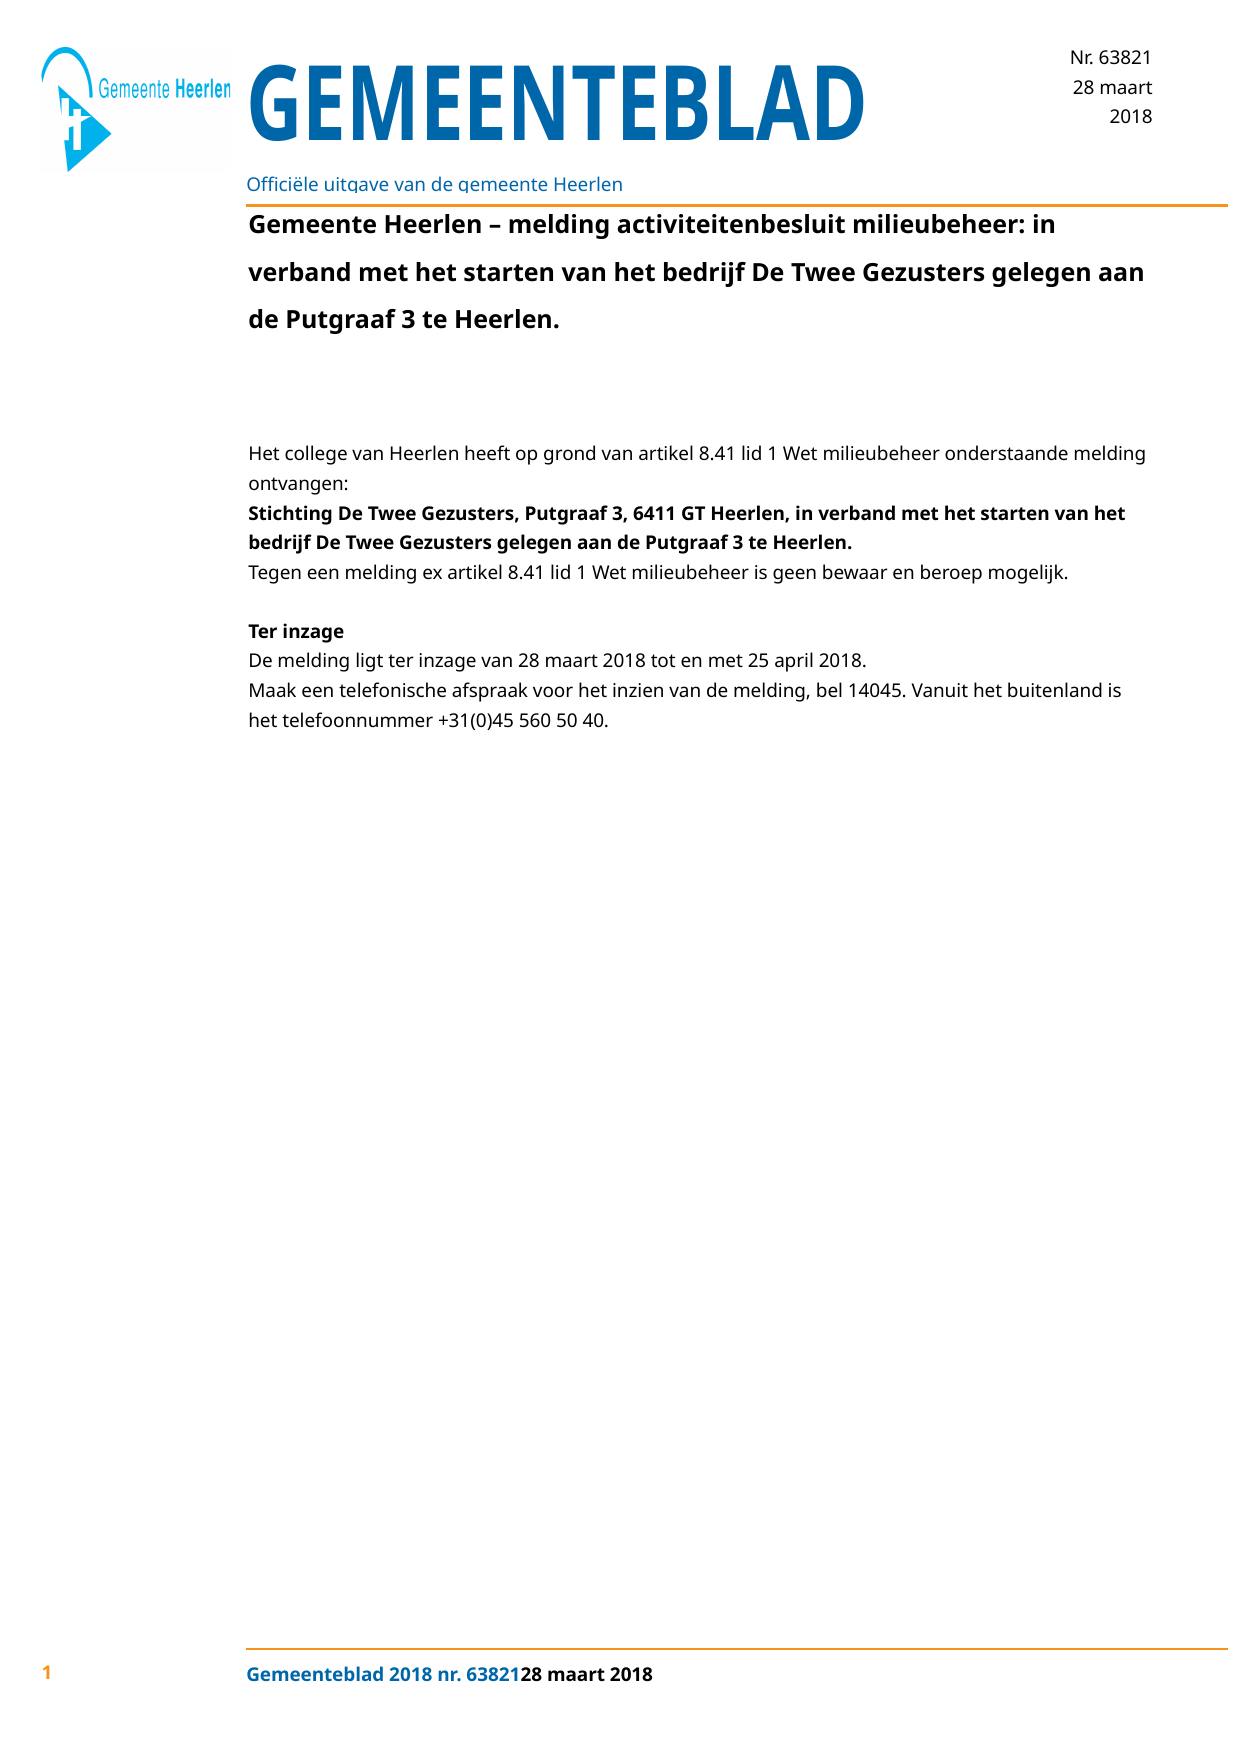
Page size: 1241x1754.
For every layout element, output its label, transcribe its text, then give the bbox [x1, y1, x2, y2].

picture [41, 47, 231, 172]
text Tegen een melding ex artikel 8.41 lid 1 Wet milieubeheer is geen bewaar en beroep mogelijk. [248, 559, 1152, 584]
picture [41, 47, 58, 70]
text De melding ligt ter inzage van 28 maart 2018 tot en met 25 april 2018. [248, 648, 1152, 673]
text Gemeente Heerlen – melding activiteitenbesluit milieubeheer: in verband met het starten van het bedrijf De Twee Gezusters gelegen aan de Putgraaf 3 te Heerlen. [248, 207, 1152, 336]
text Stichting De Twee Gezusters, Putgraaf 3, 6411 GT Heerlen, in verband met het starten van het bedrijf De Twee Gezusters gelegen aan de Putgraaf 3 te Heerlen. [248, 500, 1152, 555]
text Maak een telefonische afspraak voor het inzien van de melding, bel 14045. Vanuit het buitenland is het telefoonnummer +31(0)45 560 50 40. [248, 677, 1152, 732]
text Ter inzage [248, 618, 1152, 644]
text Het college van Heerlen heeft op grond van artikel 8.41 lid 1 Wet milieubeheer onderstaande melding ontvangen: [248, 441, 1152, 496]
